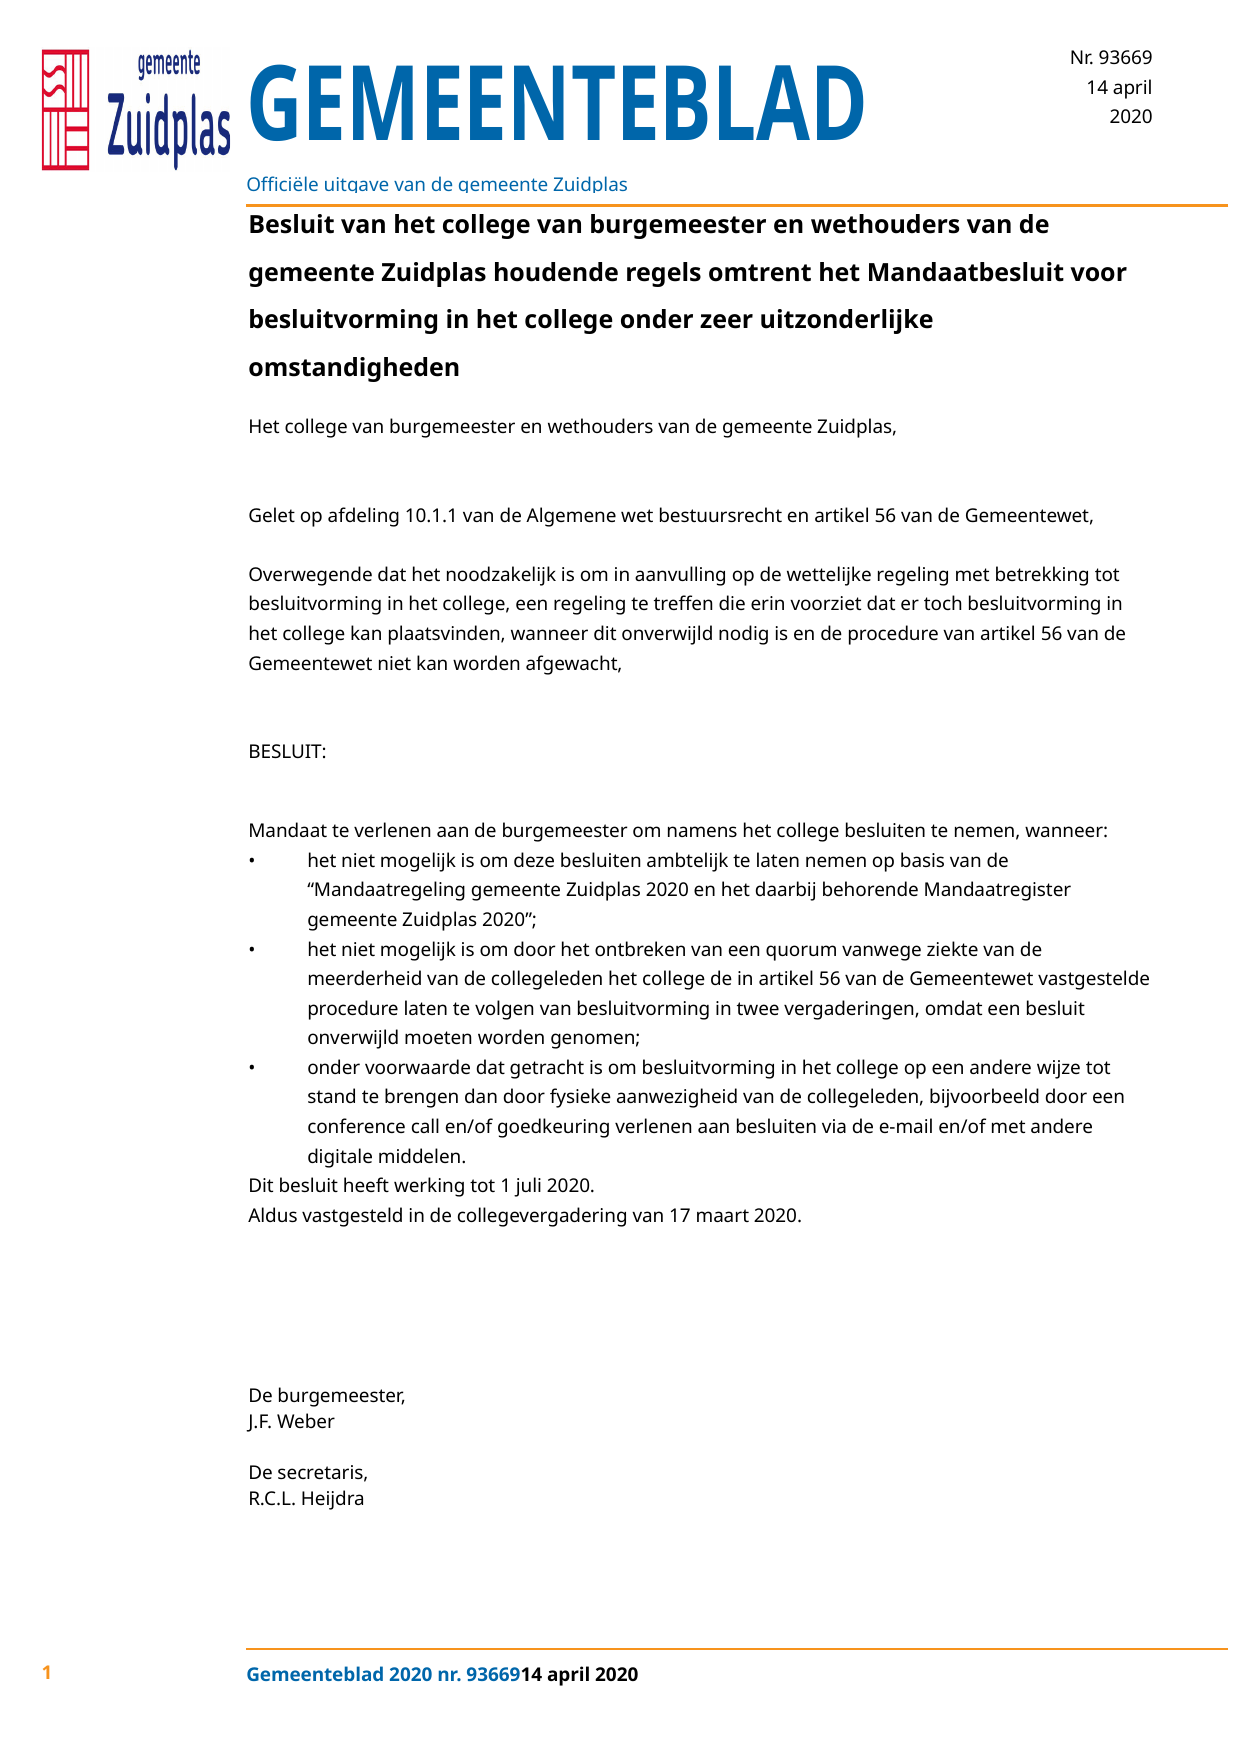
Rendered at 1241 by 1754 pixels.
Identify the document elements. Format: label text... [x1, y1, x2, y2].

text De secretaris, [248, 1459, 1152, 1485]
list het niet mogelijk is om deze besluiten ambtelijk te laten nemen op basis van de “Mandaatregeling gemeente Zuidplas 2020 en het daarbij behorende Mandaatregister gemeente Zuidplas 2020”; [248, 847, 1152, 932]
text J.F. Weber [248, 1408, 1152, 1433]
text Dit besluit heeft werking tot 1 juli 2020. [248, 1172, 1152, 1198]
list het niet mogelijk is om door het ontbreken van een quorum vanwege ziekte van de meerderheid van de collegeleden het college de in artikel 56 van de Gemeentewet vastgestelde procedure laten te volgen van besluitvorming in twee vergaderingen, omdat een besluit onverwijld moeten worden genomen; [248, 936, 1152, 1050]
text Gelet op afdeling 10.1.1 van de Algemene wet bestuursrecht en artikel 56 van de Gemeentewet, [248, 502, 1152, 528]
text Overwegende dat het noodzakelijk is om in aanvulling op de wettelijke regeling met betrekking tot besluitvorming in het college, een regeling te treffen die erin voorziet dat er toch besluitvorming in het college kan plaatsvinden, wanneer dit onverwijld nodig is en de procedure van artikel 56 van de Gemeentewet niet kan worden afgewacht, [248, 561, 1152, 676]
text Aldus vastgesteld in de collegevergadering van 17 maart 2020. [248, 1202, 1152, 1228]
text Besluit van het college van burgemeester en wethouders van de gemeente Zuidplas houdende regels omtrent het Mandaatbesluit voor besluitvorming in het college onder zeer uitzonderlijke omstandigheden [248, 207, 1152, 384]
text Het college van burgemeester en wethouders van de gemeente Zuidplas, [248, 413, 1152, 439]
picture [41, 47, 231, 172]
text Mandaat te verlenen aan de burgemeester om namens het college besluiten te nemen, wanneer: [248, 817, 1152, 843]
list onder voorwaarde dat getracht is om besluitvorming in het college op een andere wijze tot stand te brengen dan door fysieke aanwezigheid van de collegeleden, bijvoorbeeld door een conference call en/of goedkeuring verlenen aan besluiten via de e-mail en/of met andere digitale middelen. [248, 1054, 1152, 1168]
text R.C.L. Heijdra [248, 1485, 1152, 1511]
text De burgemeester, [248, 1382, 1152, 1408]
text BESLUIT: [248, 738, 1152, 764]
